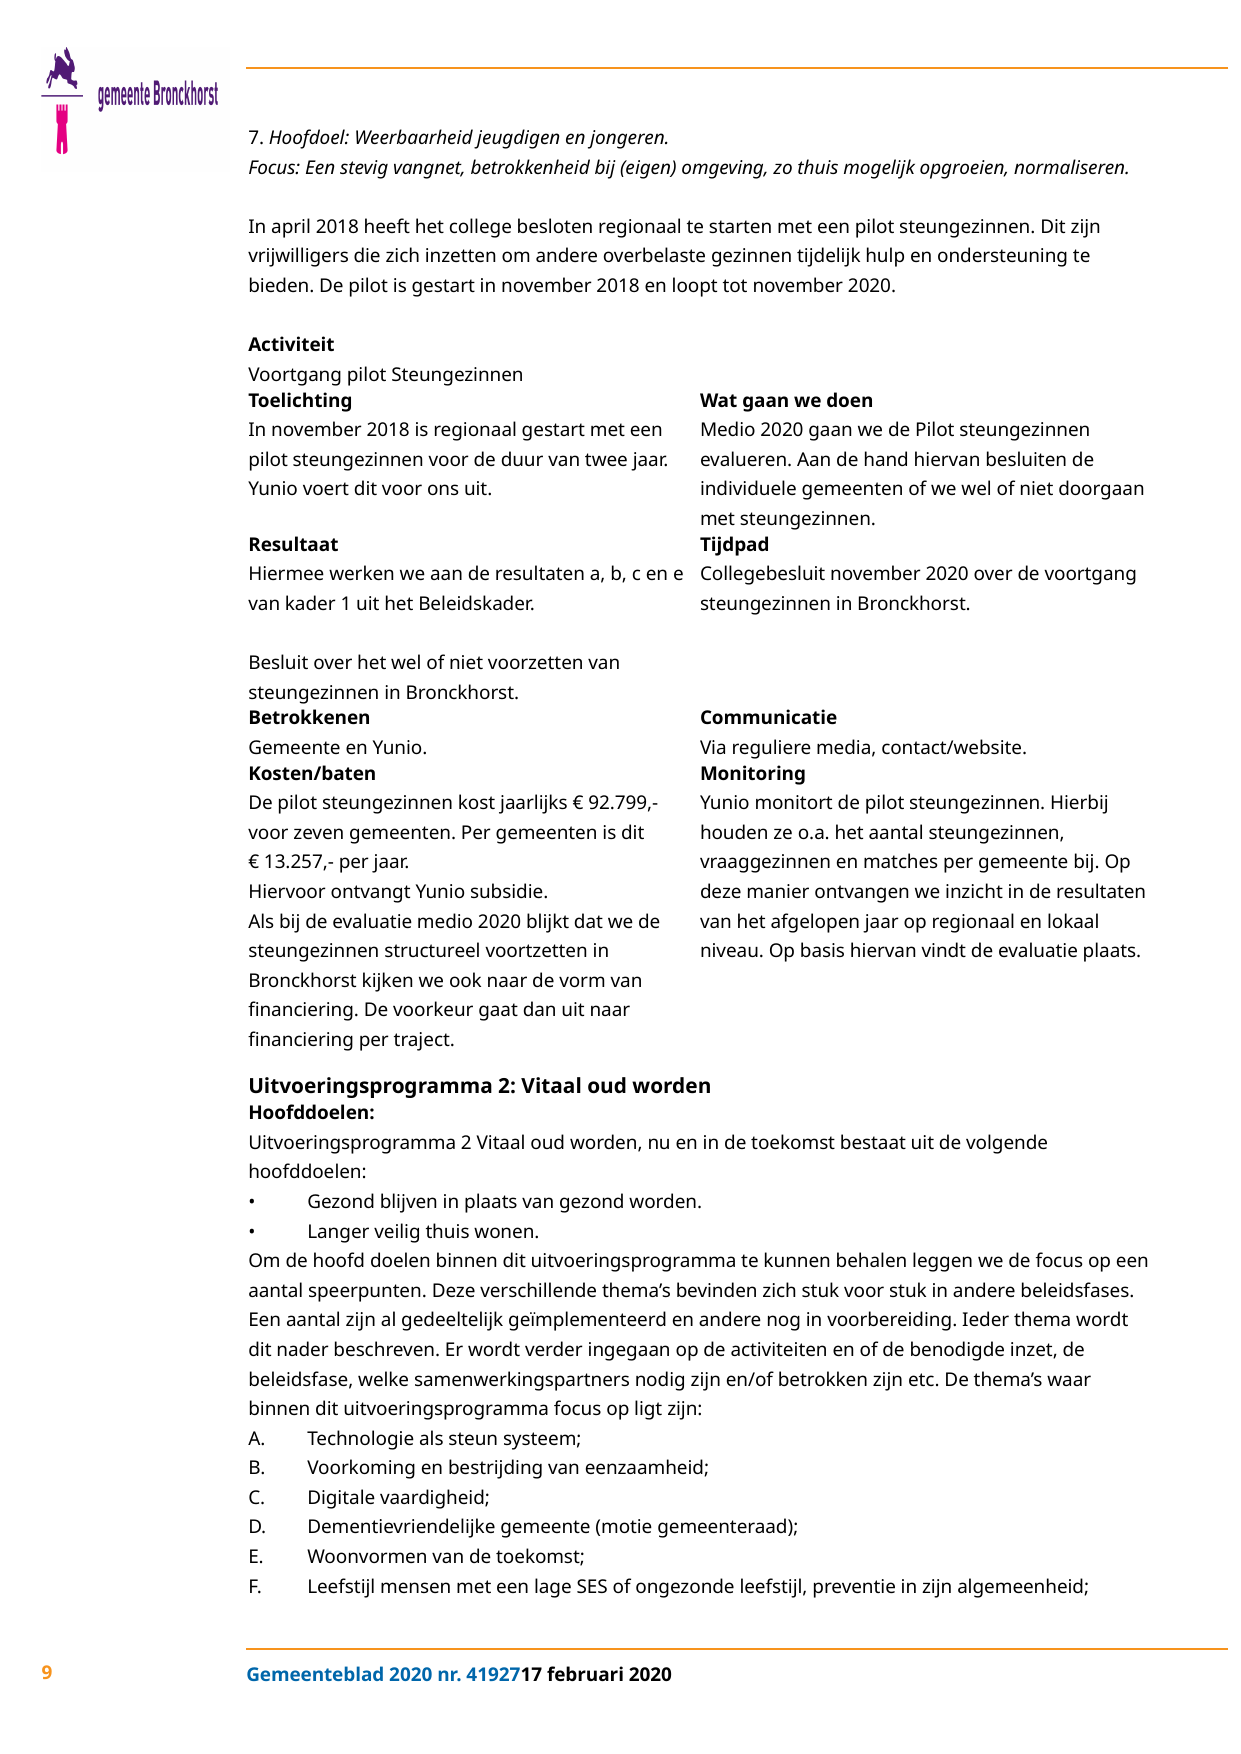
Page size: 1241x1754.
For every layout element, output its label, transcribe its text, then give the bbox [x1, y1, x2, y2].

table_cell Betrokkenen Gemeente en Yunio. [248, 705, 700, 760]
table_cell Communicatie Via reguliere media, contact/website. [700, 705, 1152, 760]
text In april 2018 heeft het college besloten regionaal te starten met een pilot steungezinnen. Dit zijn vrijwilligers die zich inzetten om andere overbelaste gezinnen tijdelijk hulp en ondersteuning te bieden. De pilot is gestart in november 2018 en loopt tot november 2020. [248, 213, 1152, 298]
list Woonvormen van de toekomst; [248, 1543, 1152, 1569]
table_header Activiteit Voortgang pilot Steungezinnen [248, 332, 1152, 387]
list Dementievriendelijke gemeente (motie gemeenteraad); [248, 1514, 1152, 1539]
list Digitale vaardigheid; [248, 1484, 1152, 1510]
text Uitvoeringsprogramma 2 Vitaal oud worden, nu en in de toekomst bestaat uit de volgende hoofddoelen: [248, 1129, 1152, 1184]
table_cell Toelichting In november 2018 is regionaal gestart met een pilot steungezinnen voor de duur van twee jaar. Yunio voert dit voor ons uit. [248, 387, 700, 531]
table_cell Kosten/baten De pilot steungezinnen kost jaarlijks € 92.799,- voor zeven gemeenten. Per gemeenten is dit € 13.257,- per jaar. Hiervoor ontvangt Yunio subsidie. Als bij de evaluatie medio 2020 blijkt dat we de steungezinnen structureel voortzetten in Bronckhorst kijken we ook naar de vorm van financiering. De voorkeur gaat dan uit naar financiering per traject. [248, 760, 700, 1052]
list Technologie als steun systeem; [248, 1425, 1152, 1451]
list Voorkoming en bestrijding van eenzaamheid; [248, 1454, 1152, 1480]
picture [41, 47, 231, 172]
list Leefstijl mensen met een lage SES of ongezonde leefstijl, preventie in zijn algemeenheid; [248, 1573, 1152, 1599]
text Focus: Een stevig vangnet, betrokkenheid bij (eigen) omgeving, zo thuis mogelijk opgroeien, normaliseren. [248, 154, 1152, 180]
table_cell Wat gaan we doen Medio 2020 gaan we de Pilot steungezinnen evalueren. Aan de hand hiervan besluiten de individuele gemeenten of we wel of niet doorgaan met steungezinnen. [700, 387, 1152, 531]
text 7. Hoofdoel: Weerbaarheid jeugdigen en jongeren. [248, 124, 1152, 150]
table_cell Resultaat Hiermee werken we aan de resultaten a, b, c en e van kader 1 uit het Beleidskader. Besluit over het wel of niet voorzetten van steungezinnen in Bronckhorst. [248, 531, 700, 704]
list Langer veilig thuis wonen. [248, 1218, 1152, 1244]
text Hoofddoelen: [248, 1099, 1152, 1125]
table_cell Monitoring Yunio monitort de pilot steungezinnen. Hierbij houden ze o.a. het aantal steungezinnen, vraaggezinnen en matches per gemeente bij. Op deze manier ontvangen we inzicht in de resultaten van het afgelopen jaar op regionaal en lokaal niveau. Op basis hiervan vindt de evaluatie plaats. [700, 760, 1152, 1052]
table_cell Tijdpad Collegebesluit november 2020 over de voortgang steungezinnen in Bronckhorst. [700, 531, 1152, 704]
text Uitvoeringsprogramma 2: Vitaal oud worden [248, 1071, 1152, 1099]
text Om de hoofd doelen binnen dit uitvoeringsprogramma te kunnen behalen leggen we de focus op een aantal speerpunten. Deze verschillende thema’s bevinden zich stuk voor stuk in andere beleidsfases. Een aantal zijn al gedeeltelijk geïmplementeerd en andere nog in voorbereiding. Ieder thema wordt dit nader beschreven. Er wordt verder ingegaan op de activiteiten en of de benodigde inzet, de beleidsfase, welke samenwerkingspartners nodig zijn en/of betrokken zijn etc. De thema’s waar binnen dit uitvoeringsprogramma focus op ligt zijn: [248, 1247, 1152, 1421]
list Gezond blijven in plaats van gezond worden. [248, 1188, 1152, 1214]
